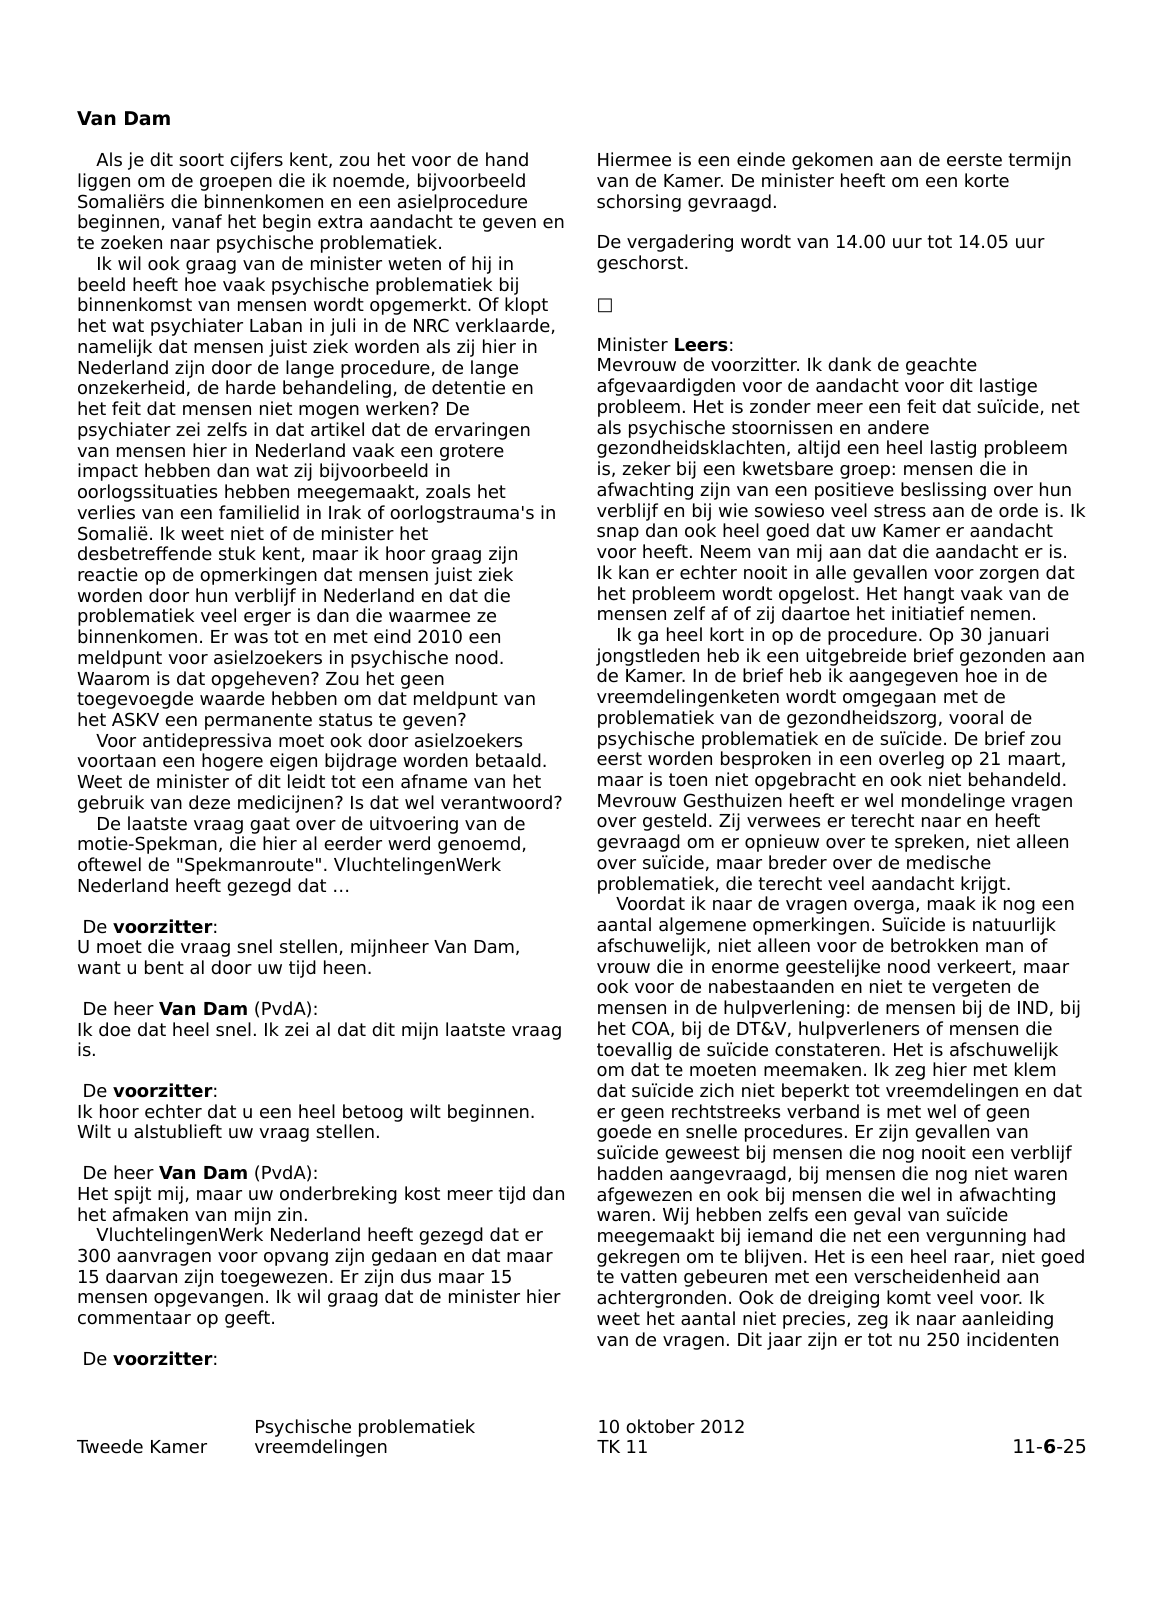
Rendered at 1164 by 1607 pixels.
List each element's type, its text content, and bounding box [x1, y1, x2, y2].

text De voorzitter: [77, 1081, 567, 1102]
text Voor antidepressiva moet ook door asielzoekers voortaan een hogere eigen bijdrage worden betaald. Weet de minister of dit leidt tot een afname van het gebruik van deze medicijnen? Is dat wel verantwoord? [77, 731, 567, 813]
text Ik wil ook graag van de minister weten of hij in beeld heeft hoe vaak psychische problematiek bij binnenkomst van mensen wordt opgemerkt. Of klopt het wat psychiater Laban in juli in de NRC verklaarde, namelijk dat mensen juist ziek worden als zij hier in Nederland zijn door de lange procedure, de lange onzekerheid, de harde behandeling, de detentie en het feit dat mensen niet mogen werken? De psychiater zei zelfs in dat artikel dat de ervaringen van mensen hier in Nederland vaak een grotere impact hebben dan wat zij bijvoorbeeld in oorlogssituaties hebben meegemaakt, zoals het verlies van een familielid in Irak of oorlogstrauma's in Somalië. Ik weet niet of de minister het desbetreffende stuk kent, maar ik hoor graag zijn reactie op de opmerkingen dat mensen juist ziek worden door hun verblijf in Nederland en dat die problematiek veel erger is dan die waarmee ze binnenkomen. Er was tot en met eind 2010 een meldpunt voor asielzoekers in psychische nood. Waarom is dat opgeheven? Zou het geen toegevoegde waarde hebben om dat meldpunt van het ASKV een permanente status te geven? [77, 254, 567, 731]
text Ik doe dat heel snel. Ik zei al dat dit mijn laatste vraag is. [77, 1019, 567, 1061]
text Mevrouw de voorzitter. Ik dank de geachte afgevaardigden voor de aandacht voor dit lastige probleem. Het is zonder meer een feit dat suïcide, net als psychische stoornissen en andere gezondheidsklachten, altijd een heel lastig probleem is, zeker bij een kwetsbare groep: mensen die in afwachting zijn van een positieve beslissing over hun verblijf en bij wie sowieso veel stress aan de orde is. Ik snap dan ook heel goed dat uw Kamer er aandacht voor heeft. Neem van mij aan dat die aandacht er is. Ik kan er echter nooit in alle gevallen voor zorgen dat het probleem wordt opgelost. Het hangt vaak van de mensen zelf af of zij daartoe het initiatief nemen. [596, 355, 1087, 625]
text De heer Van Dam (PvdA): [77, 999, 567, 1019]
text VluchtelingenWerk Nederland heeft gezegd dat er 300 aanvragen voor opvang zijn gedaan en dat maar 15 daarvan zijn toegewezen. Er zijn dus maar 15 mensen opgevangen. Ik wil graag dat de minister hier commentaar op geeft. [77, 1225, 567, 1329]
text De laatste vraag gaat over de uitvoering van de motie-Spekman, die hier al eerder werd genoemd, oftewel de "Spekmanroute". VluchtelingenWerk Nederland heeft gezegd dat … [77, 813, 567, 896]
text De voorzitter: [77, 1349, 567, 1369]
text De heer Van Dam (PvdA): [77, 1163, 567, 1184]
text De voorzitter: [77, 916, 567, 937]
text Het spijt mij, maar uw onderbreking kost meer tijd dan het afmaken van mijn zin. [77, 1184, 567, 1225]
text U moet die vraag snel stellen, mijnheer Van Dam, want u bent al door uw tijd heen. [77, 937, 567, 979]
text Minister Leers: [596, 334, 1087, 355]
text Voordat ik naar de vragen overga, maak ik nog een aantal algemene opmerkingen. Suïcide is natuurlijk afschuwelijk, niet alleen voor de betrokken man of vrouw die in enorme geestelijke nood verkeert, maar ook voor de nabestaanden en niet te vergeten de mensen in de hulpverlening: de mensen bij de IND, bij het COA, bij de DT&V, hulpverleners of mensen die toevallig de suïcide constateren. Het is afschuwelijk om dat te moeten meemaken. Ik zeg hier met klem dat suïcide zich niet beperkt tot vreemdelingen en dat er geen rechtstreeks verband is met wel of geen goede en snelle procedures. Er zijn gevallen van suïcide geweest bij mensen die nog nooit een verblijf hadden aangevraagd, bij mensen die nog niet waren afgewezen en ook bij mensen die wel in afwachting waren. Wij hebben zelfs een geval van suïcide meegemaakt bij iemand die net een vergunning had gekregen om te blijven. Het is een heel raar, niet goed te vatten gebeuren met een verscheidenheid aan achtergronden. Ook de dreiging komt veel voor. Ik weet het aantal niet precies, zeg ik naar aanleiding van de vragen. Dit jaar zijn er tot nu 250 incidenten [596, 894, 1087, 1350]
text De vergadering wordt van 14.00 uur tot 14.05 uur geschorst. [596, 232, 1087, 274]
text □ [596, 294, 1087, 314]
text Ik ga heel kort in op de procedure. Op 30 januari jongstleden heb ik een uitgebreide brief gezonden aan de Kamer. In de brief heb ik aangegeven hoe in de vreemdelingenketen wordt omgegaan met de problematiek van de gezondheidszorg, vooral de psychische problematiek en de suïcide. De brief zou eerst worden besproken in een overleg op 21 maart, maar is toen niet opgebracht en ook niet behandeld. Mevrouw Gesthuizen heeft er wel mondelinge vragen over gesteld. Zij verwees er terecht naar en heeft gevraagd om er opnieuw over te spreken, niet alleen over suïcide, maar breder over de medische problematiek, die terecht veel aandacht krijgt. [596, 625, 1087, 894]
text Hiermee is een einde gekomen aan de eerste termijn van de Kamer. De minister heeft om een korte schorsing gevraagd. [596, 150, 1087, 212]
text Als je dit soort cijfers kent, zou het voor de hand liggen om de groepen die ik noemde, bijvoorbeeld Somaliërs die binnenkomen en een asielprocedure beginnen, vanaf het begin extra aandacht te geven en te zoeken naar psychische problematiek. [77, 150, 567, 254]
text Ik hoor echter dat u een heel betoog wilt beginnen. Wilt u alstublieft uw vraag stellen. [77, 1102, 567, 1143]
